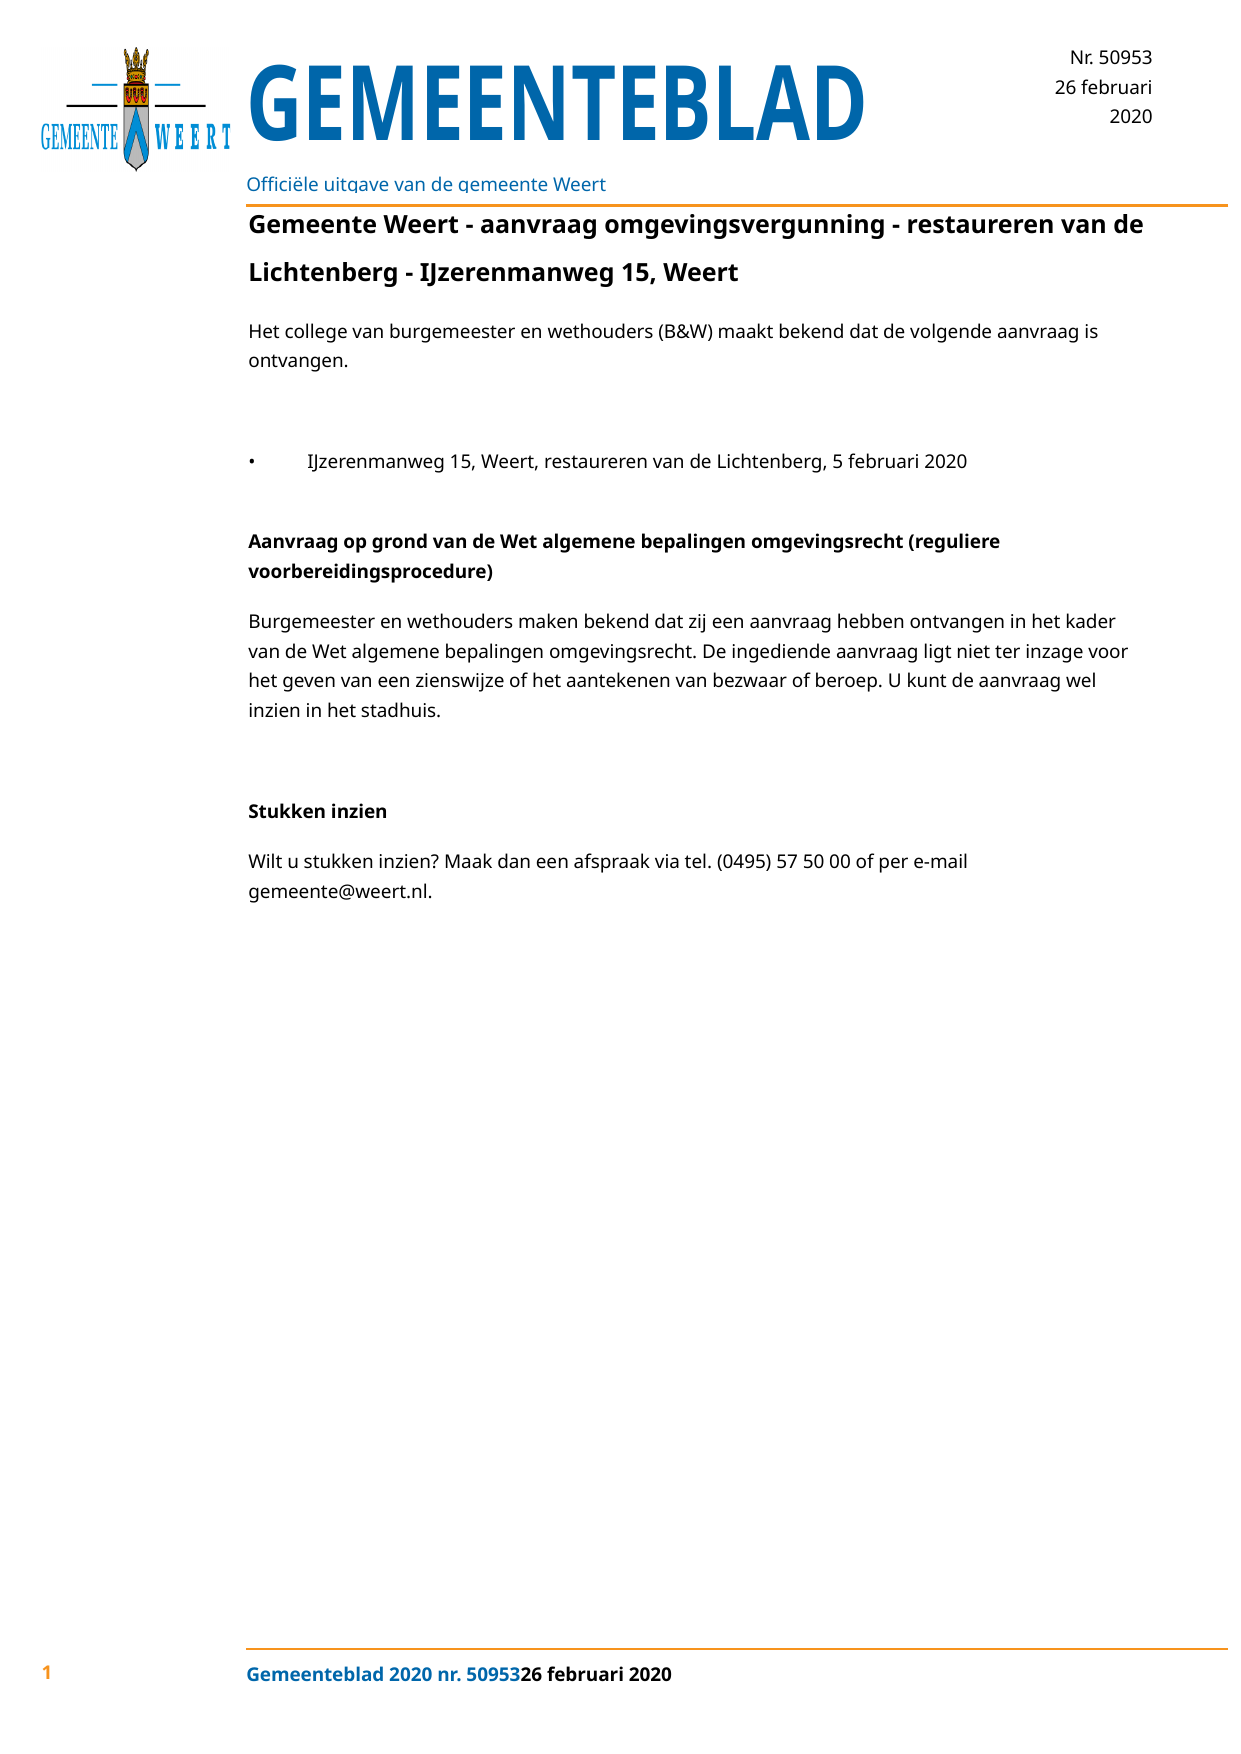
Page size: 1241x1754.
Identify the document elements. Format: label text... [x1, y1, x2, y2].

text Burgemeester en wethouders maken bekend dat zij een aanvraag hebben ontvangen in het kader van de Wet algemene bepalingen omgevingsrecht. De ingediende aanvraag ligt niet ter inzage voor het geven van een zienswijze of het aantekenen van bezwaar of beroep. U kunt de aanvraag wel inzien in het stadhuis. [248, 608, 1152, 723]
list IJzerenmanweg 15, Weert, restaureren van de Lichtenberg, 5 februari 2020 [248, 448, 1152, 474]
text Wilt u stukken inzien? Maak dan een afspraak via tel. (0495) 57 50 00 of per e-mail gemeente@weert.nl. [248, 848, 1152, 904]
picture [41, 47, 231, 172]
text Het college van burgemeester en wethouders (B&W) maakt bekend dat de volgende aanvraag is ontvangen. [248, 318, 1152, 373]
text Gemeente Weert - aanvraag omgevingsvergunning - restaureren van de Lichtenberg - IJzerenmanweg 15, Weert [248, 207, 1152, 288]
text Stukken inzien [248, 798, 1152, 824]
text Aanvraag op grond van de Wet algemene bepalingen omgevingsrecht (reguliere voorbereidingsprocedure) [248, 528, 1152, 584]
